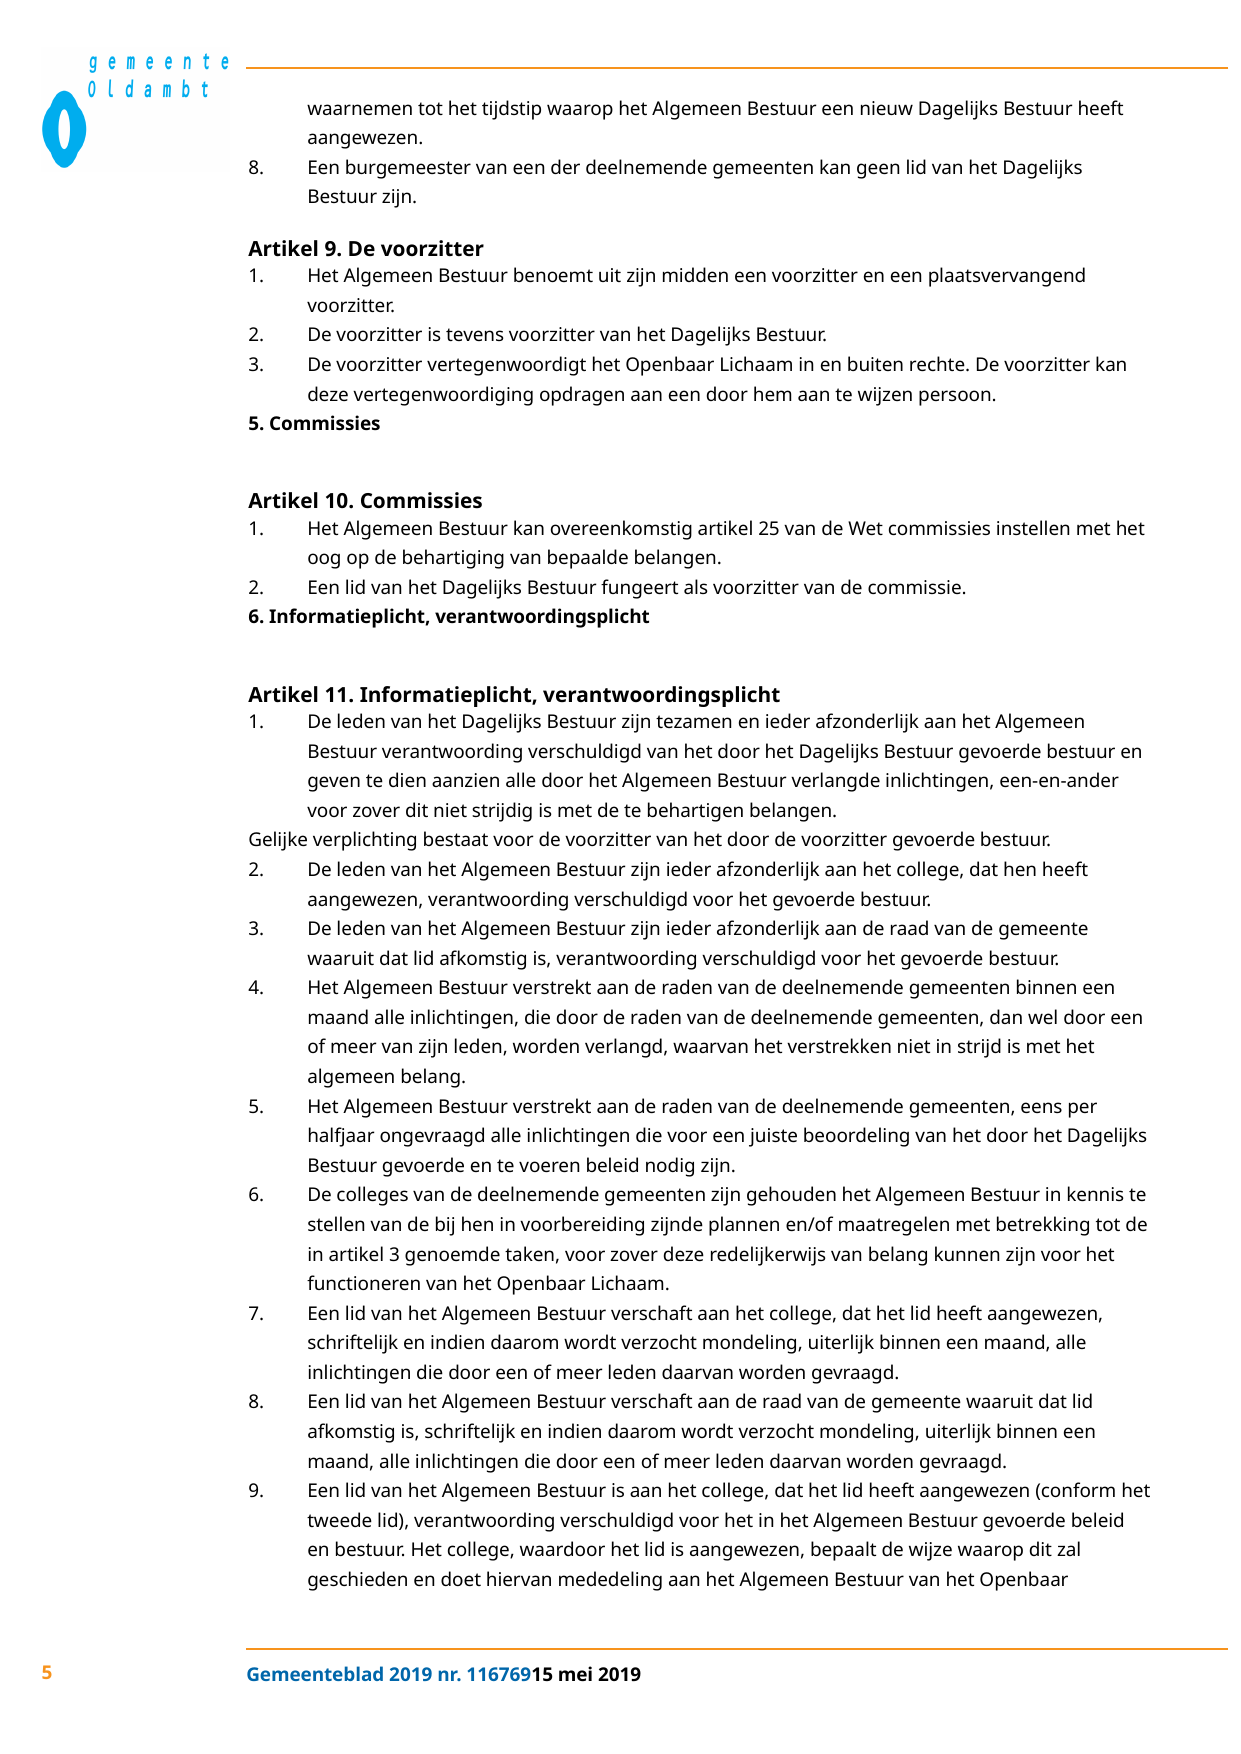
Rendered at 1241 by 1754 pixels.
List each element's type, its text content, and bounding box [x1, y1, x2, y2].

text 5. Commissies [248, 410, 1152, 436]
text Artikel 10. Commissies [248, 486, 1152, 515]
list waarnemen tot het tijdstip waarop het Algemeen Bestuur een nieuw Dagelijks Bestuur heeft aangewezen. [248, 95, 1152, 150]
list De voorzitter is tevens voorzitter van het Dagelijks Bestuur. [248, 322, 1152, 347]
text Gelijke verplichting bestaat voor de voorzitter van het door de voorzitter gevoerde bestuur. [248, 827, 1152, 852]
picture [41, 47, 231, 172]
text Artikel 11. Informatieplicht, verantwoordingsplicht [248, 680, 1152, 708]
list Het Algemeen Bestuur verstrekt aan de raden van de deelnemende gemeenten binnen een maand alle inlichtingen, die door de raden van de deelnemende gemeenten, dan wel door een of meer van zijn leden, worden verlangd, waarvan het verstrekken niet in strijd is met het algemeen belang. [248, 974, 1152, 1089]
list Het Algemeen Bestuur benoemt uit zijn midden een voorzitter en een plaatsvervangend voorzitter. [248, 262, 1152, 318]
list Een lid van het Algemeen Bestuur verschaft aan de raad van de gemeente waaruit dat lid afkomstig is, schriftelijk en indien daarom wordt verzocht mondeling, uiterlijk binnen een maand, alle inlichtingen die door een of meer leden daarvan worden gevraagd. [248, 1389, 1152, 1473]
list Het Algemeen Bestuur verstrekt aan de raden van de deelnemende gemeenten, eens per halfjaar ongevraagd alle inlichtingen die voor een juiste beoordeling van het door het Dagelijks Bestuur gevoerde en te voeren beleid nodig zijn. [248, 1093, 1152, 1178]
text 6. Informatieplicht, verantwoordingsplicht [248, 604, 1152, 629]
list Een lid van het Algemeen Bestuur is aan het college, dat het lid heeft aangewezen (conform het tweede lid), verantwoording verschuldigd voor het in het Algemeen Bestuur gevoerde beleid en bestuur. Het college, waardoor het lid is aangewezen, bepaalt de wijze waarop dit zal geschieden en doet hiervan mededeling aan het Algemeen Bestuur van het Openbaar [248, 1477, 1152, 1592]
list Een lid van het Algemeen Bestuur verschaft aan het college, dat het lid heeft aangewezen, schriftelijk en indien daarom wordt verzocht mondeling, uiterlijk binnen een maand, alle inlichtingen die door een of meer leden daarvan worden gevraagd. [248, 1300, 1152, 1385]
list Een burgemeester van een der deelnemende gemeenten kan geen lid van het Dagelijks Bestuur zijn. [248, 154, 1152, 209]
list De colleges van de deelnemende gemeenten zijn gehouden het Algemeen Bestuur in kennis te stellen van de bij hen in voorbereiding zijnde plannen en/of maatregelen met betrekking tot de in artikel 3 genoemde taken, voor zover deze redelijkerwijs van belang kunnen zijn voor het functioneren van het Openbaar Lichaam. [248, 1182, 1152, 1296]
list De leden van het Algemeen Bestuur zijn ieder afzonderlijk aan het college, dat hen heeft aangewezen, verantwoording verschuldigd voor het gevoerde bestuur. [248, 856, 1152, 911]
text Artikel 9. De voorzitter [248, 234, 1152, 262]
list Het Algemeen Bestuur kan overeenkomstig artikel 25 van de Wet commissies instellen met het oog op de behartiging van bepaalde belangen. [248, 515, 1152, 570]
list De leden van het Dagelijks Bestuur zijn tezamen en ieder afzonderlijk aan het Algemeen Bestuur verantwoording verschuldigd van het door het Dagelijks Bestuur gevoerde bestuur en geven te dien aanzien alle door het Algemeen Bestuur verlangde inlichtingen, een-en-ander voor zover dit niet strijdig is met de te behartigen belangen. [248, 708, 1152, 823]
list De voorzitter vertegenwoordigt het Openbaar Lichaam in en buiten rechte. De voorzitter kan deze vertegenwoordiging opdragen aan een door hem aan te wijzen persoon. [248, 351, 1152, 406]
list Een lid van het Dagelijks Bestuur fungeert als voorzitter van de commissie. [248, 574, 1152, 600]
list De leden van het Algemeen Bestuur zijn ieder afzonderlijk aan de raad van de gemeente waaruit dat lid afkomstig is, verantwoording verschuldigd voor het gevoerde bestuur. [248, 915, 1152, 971]
